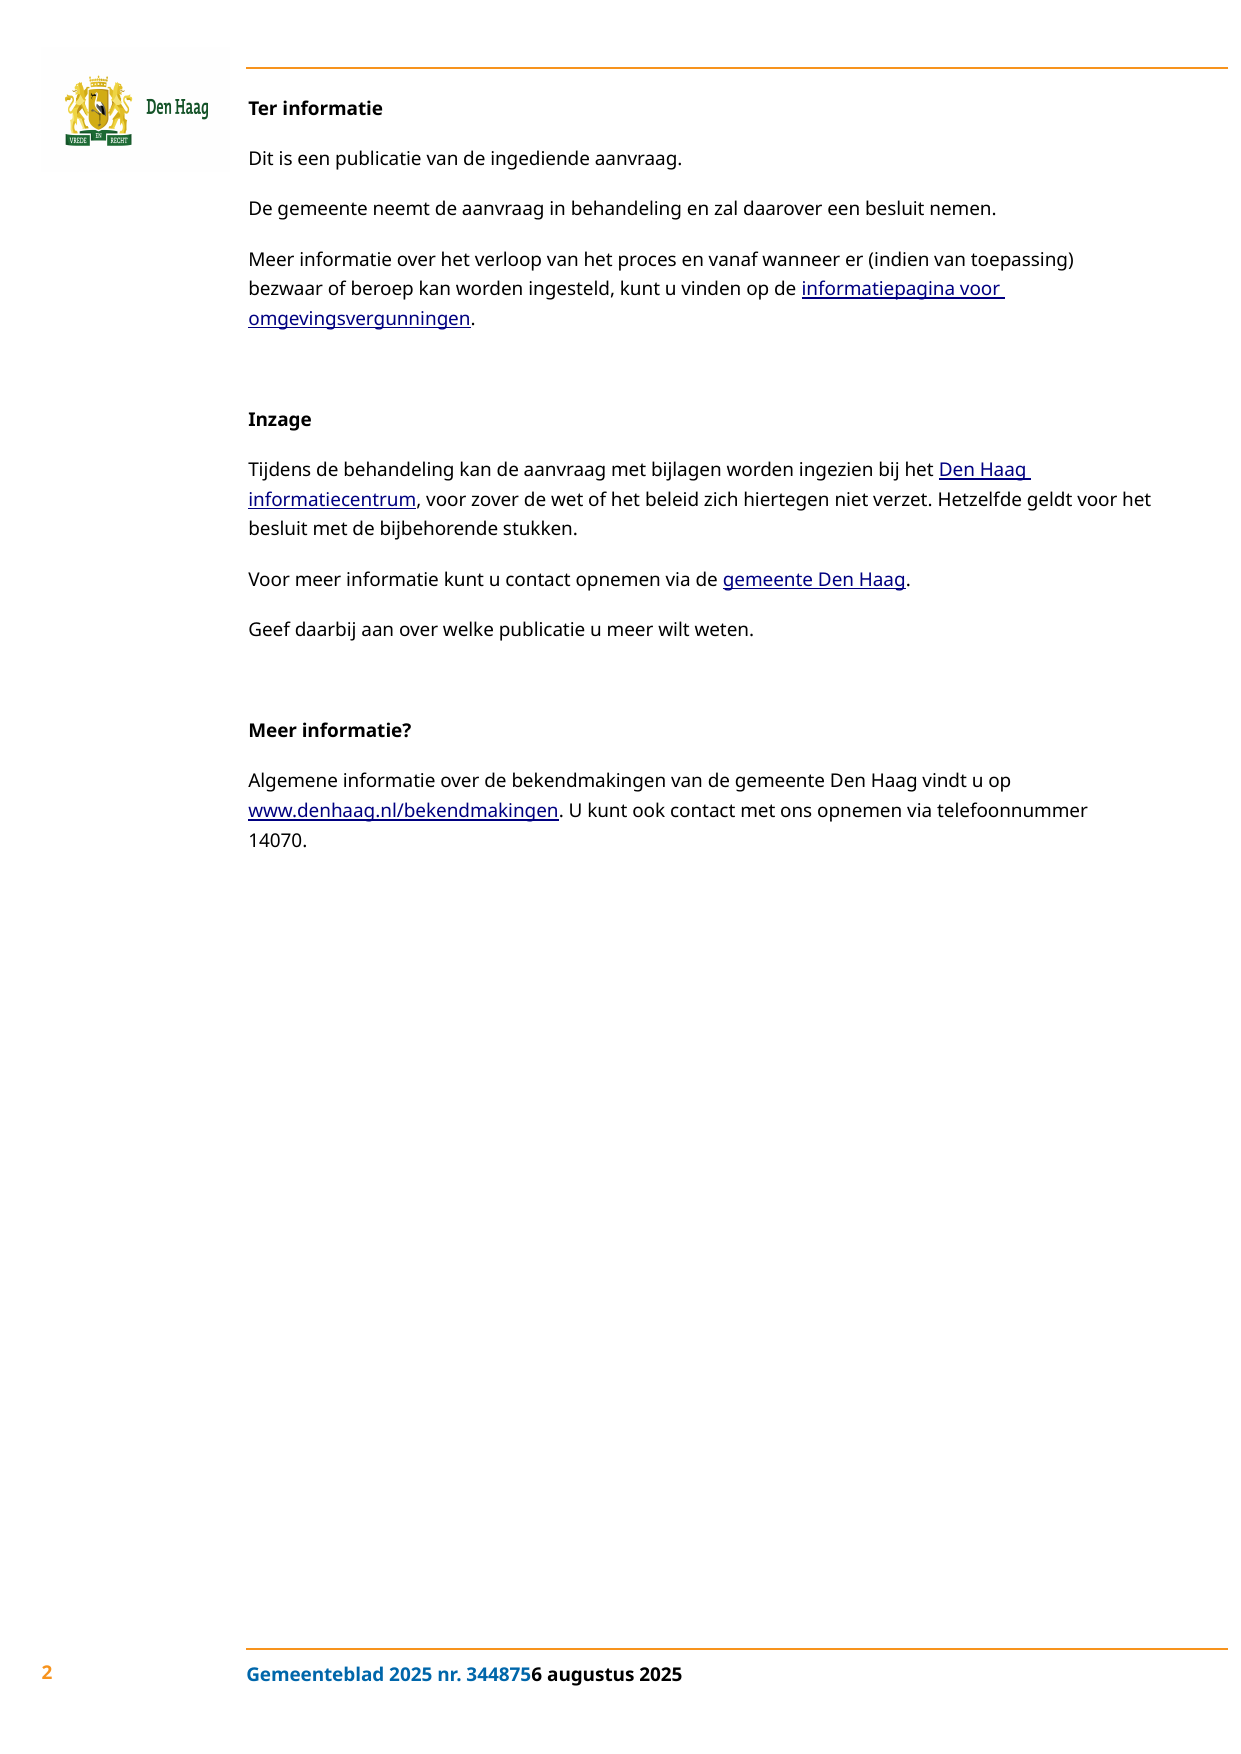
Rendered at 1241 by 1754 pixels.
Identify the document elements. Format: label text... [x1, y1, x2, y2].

text Algemene informatie over de bekendmakingen van de gemeente Den Haag vindt u op www.denhaag.nl/bekendmakingen. U kunt ook contact met ons opnemen via telefoonnummer 14070. [248, 768, 1152, 853]
text Dit is een publicatie van de ingediende aanvraag. [248, 145, 1152, 171]
text Voor meer informatie kunt u contact opnemen via de gemeente Den Haag. [248, 566, 1152, 592]
text Tijdens de behandeling kan de aanvraag met bijlagen worden ingezien bij het Den Haag informatiecentrum, voor zover de wet of het beleid zich hiertegen niet verzet. Hetzelfde geldt voor het besluit met de bijbehorende stukken. [248, 456, 1152, 541]
text De gemeente neemt de aanvraag in behandeling en zal daarover een besluit nemen. [248, 196, 1152, 221]
text Meer informatie? [248, 717, 1152, 743]
text Inzage [248, 406, 1152, 432]
picture [41, 47, 231, 172]
text Ter informatie [248, 95, 1152, 121]
text Geef daarbij aan over welke publicatie u meer wilt weten. [248, 616, 1152, 642]
text Meer informatie over het verloop van het proces en vanaf wanneer er (indien van toepassing) bezwaar of beroep kan worden ingesteld, kunt u vinden op de informatiepagina voor omgevingsvergunningen. [248, 246, 1152, 331]
